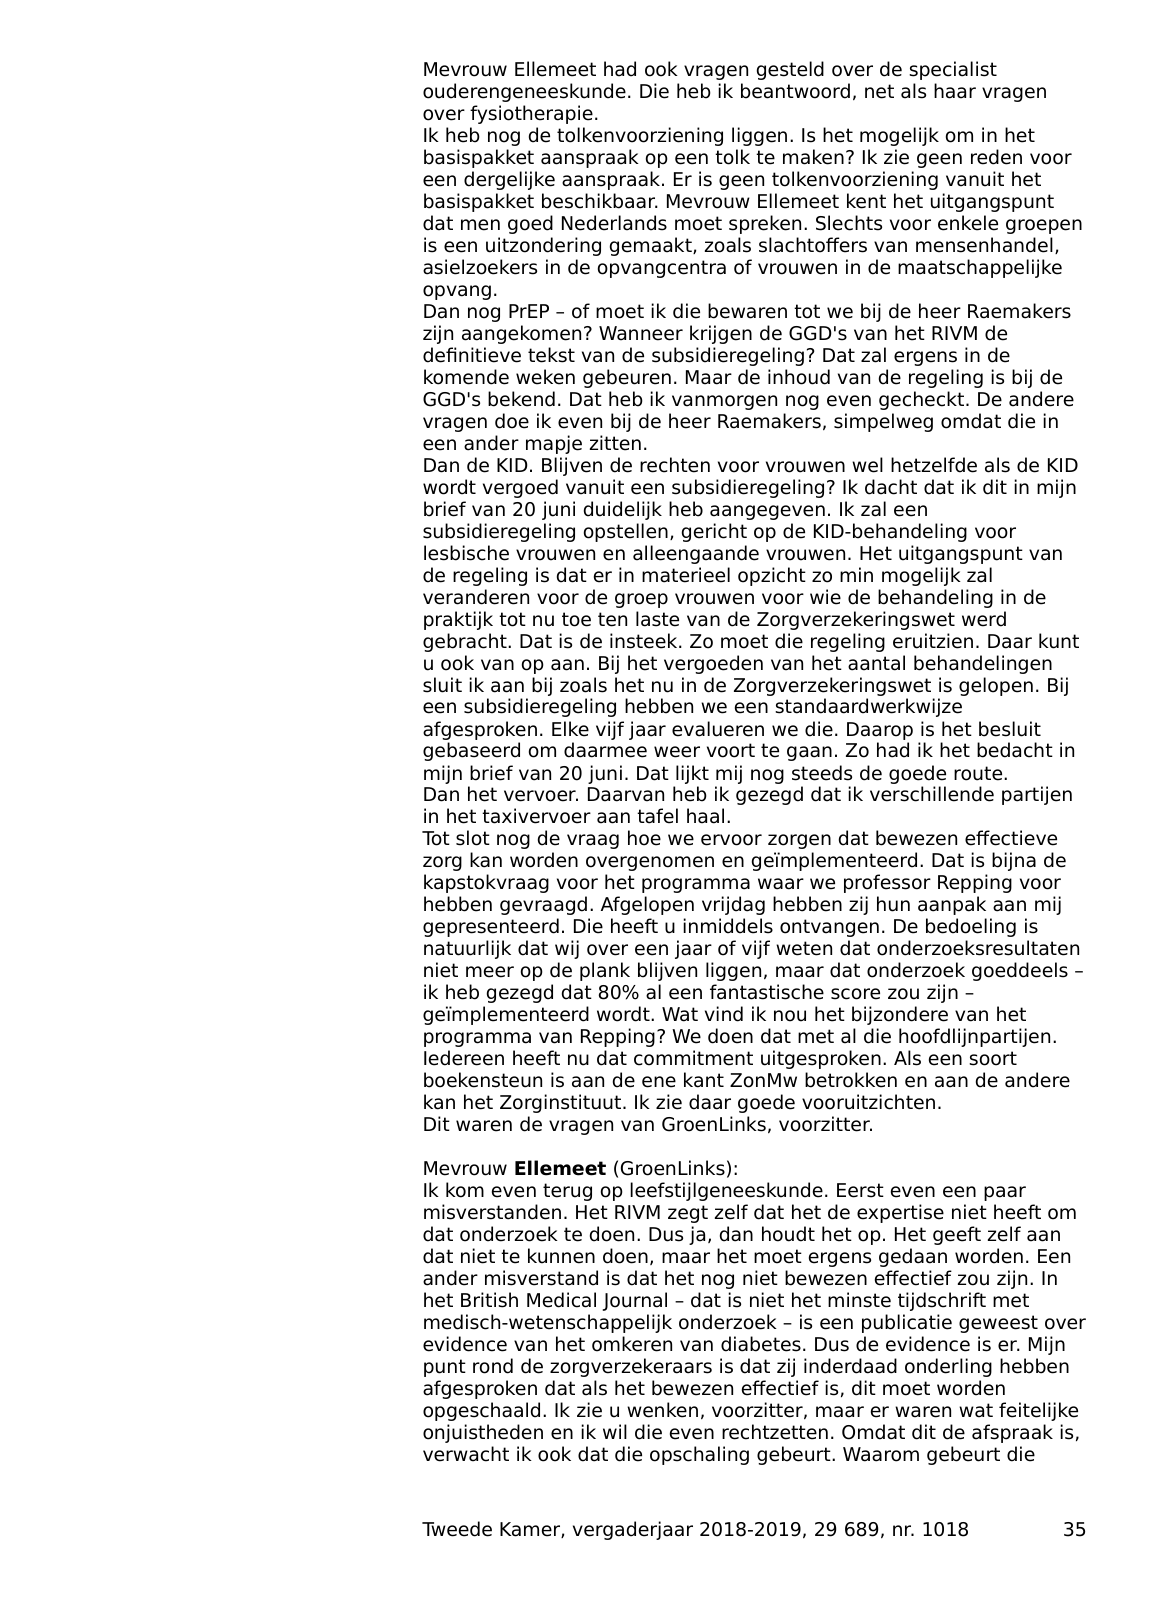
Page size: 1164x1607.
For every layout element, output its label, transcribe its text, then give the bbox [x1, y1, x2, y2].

text Tot slot nog de vraag hoe we ervoor zorgen dat bewezen effectieve zorg kan worden overgenomen en geïmplementeerd. Dat is bijna de kapstokvraag voor het programma waar we professor Repping voor hebben gevraagd. Afgelopen vrijdag hebben zij hun aanpak aan mij gepresenteerd. Die heeft u inmiddels ontvangen. De bedoeling is natuurlijk dat wij over een jaar of vijf weten dat onderzoeksresultaten niet meer op de plank blijven liggen, maar dat onderzoek goeddeels – ik heb gezegd dat 80% al een fantastische score zou zijn – geïmplementeerd wordt. Wat vind ik nou het bijzondere van het programma van Repping? We doen dat met al die hoofdlijnpartijen. Iedereen heeft nu dat commitment uitgesproken. Als een soort boekensteun is aan de ene kant ZonMw betrokken en aan de andere kan het Zorginstituut. Ik zie daar goede vooruitzichten. [422, 828, 1087, 1114]
text Dan het vervoer. Daarvan heb ik gezegd dat ik verschillende partijen in het taxivervoer aan tafel haal. [422, 784, 1087, 828]
text Dan nog PrEP – of moet ik die bewaren tot we bij de heer Raemakers zijn aangekomen? Wanneer krijgen de GGD's van het RIVM de definitieve tekst van de subsidieregeling? Dat zal ergens in de komende weken gebeuren. Maar de inhoud van de regeling is bij de GGD's bekend. Dat heb ik vanmorgen nog even gecheckt. De andere vragen doe ik even bij de heer Raemakers, simpelweg omdat die in een ander mapje zitten. [422, 301, 1087, 455]
text Ik kom even terug op leefstijlgeneeskunde. Eerst even een paar misverstanden. Het RIVM zegt zelf dat het de expertise niet heeft om dat onderzoek te doen. Dus ja, dan houdt het op. Het geeft zelf aan dat niet te kunnen doen, maar het moet ergens gedaan worden. Een ander misverstand is dat het nog niet bewezen effectief zou zijn. In het British Medical Journal – dat is niet het minste tijdschrift met medisch-wetenschappelijk onderzoek – is een publicatie geweest over evidence van het omkeren van diabetes. Dus de evidence is er. Mijn punt rond de zorgverzekeraars is dat zij inderdaad onderling hebben afgesproken dat als het bewezen effectief is, dit moet worden opgeschaald. Ik zie u wenken, voorzitter, maar er waren wat feitelijke onjuistheden en ik wil die even rechtzetten. Omdat dit de afspraak is, verwacht ik ook dat die opschaling gebeurt. Waarom gebeurt die [422, 1180, 1087, 1466]
text Mevrouw Ellemeet had ook vragen gesteld over de specialist ouderengeneeskunde. Die heb ik beantwoord, net als haar vragen over fysiotherapie. [422, 59, 1087, 125]
text Ik heb nog de tolkenvoorziening liggen. Is het mogelijk om in het basispakket aanspraak op een tolk te maken? Ik zie geen reden voor een dergelijke aanspraak. Er is geen tolkenvoorziening vanuit het basispakket beschikbaar. Mevrouw Ellemeet kent het uitgangspunt dat men goed Nederlands moet spreken. Slechts voor enkele groepen is een uitzondering gemaakt, zoals slachtoffers van mensenhandel, asielzoekers in de opvangcentra of vrouwen in de maatschappelijke opvang. [422, 125, 1087, 301]
text Mevrouw Ellemeet (GroenLinks): [422, 1158, 1087, 1180]
text Dit waren de vragen van GroenLinks, voorzitter. [422, 1114, 1087, 1136]
text Dan de KID. Blijven de rechten voor vrouwen wel hetzelfde als de KID wordt vergoed vanuit een subsidieregeling? Ik dacht dat ik dit in mijn brief van 20 juni duidelijk heb aangegeven. Ik zal een subsidieregeling opstellen, gericht op de KID-behandeling voor lesbische vrouwen en alleengaande vrouwen. Het uitgangspunt van de regeling is dat er in materieel opzicht zo min mogelijk zal veranderen voor de groep vrouwen voor wie de behandeling in de praktijk tot nu toe ten laste van de Zorgverzekeringswet werd gebracht. Dat is de insteek. Zo moet die regeling eruitzien. Daar kunt u ook van op aan. Bij het vergoeden van het aantal behandelingen sluit ik aan bij zoals het nu in de Zorgverzekeringswet is gelopen. Bij een subsidieregeling hebben we een standaardwerkwijze afgesproken. Elke vijf jaar evalueren we die. Daarop is het besluit gebaseerd om daarmee weer voort te gaan. Zo had ik het bedacht in mijn brief van 20 juni. Dat lijkt mij nog steeds de goede route. [422, 455, 1087, 784]
